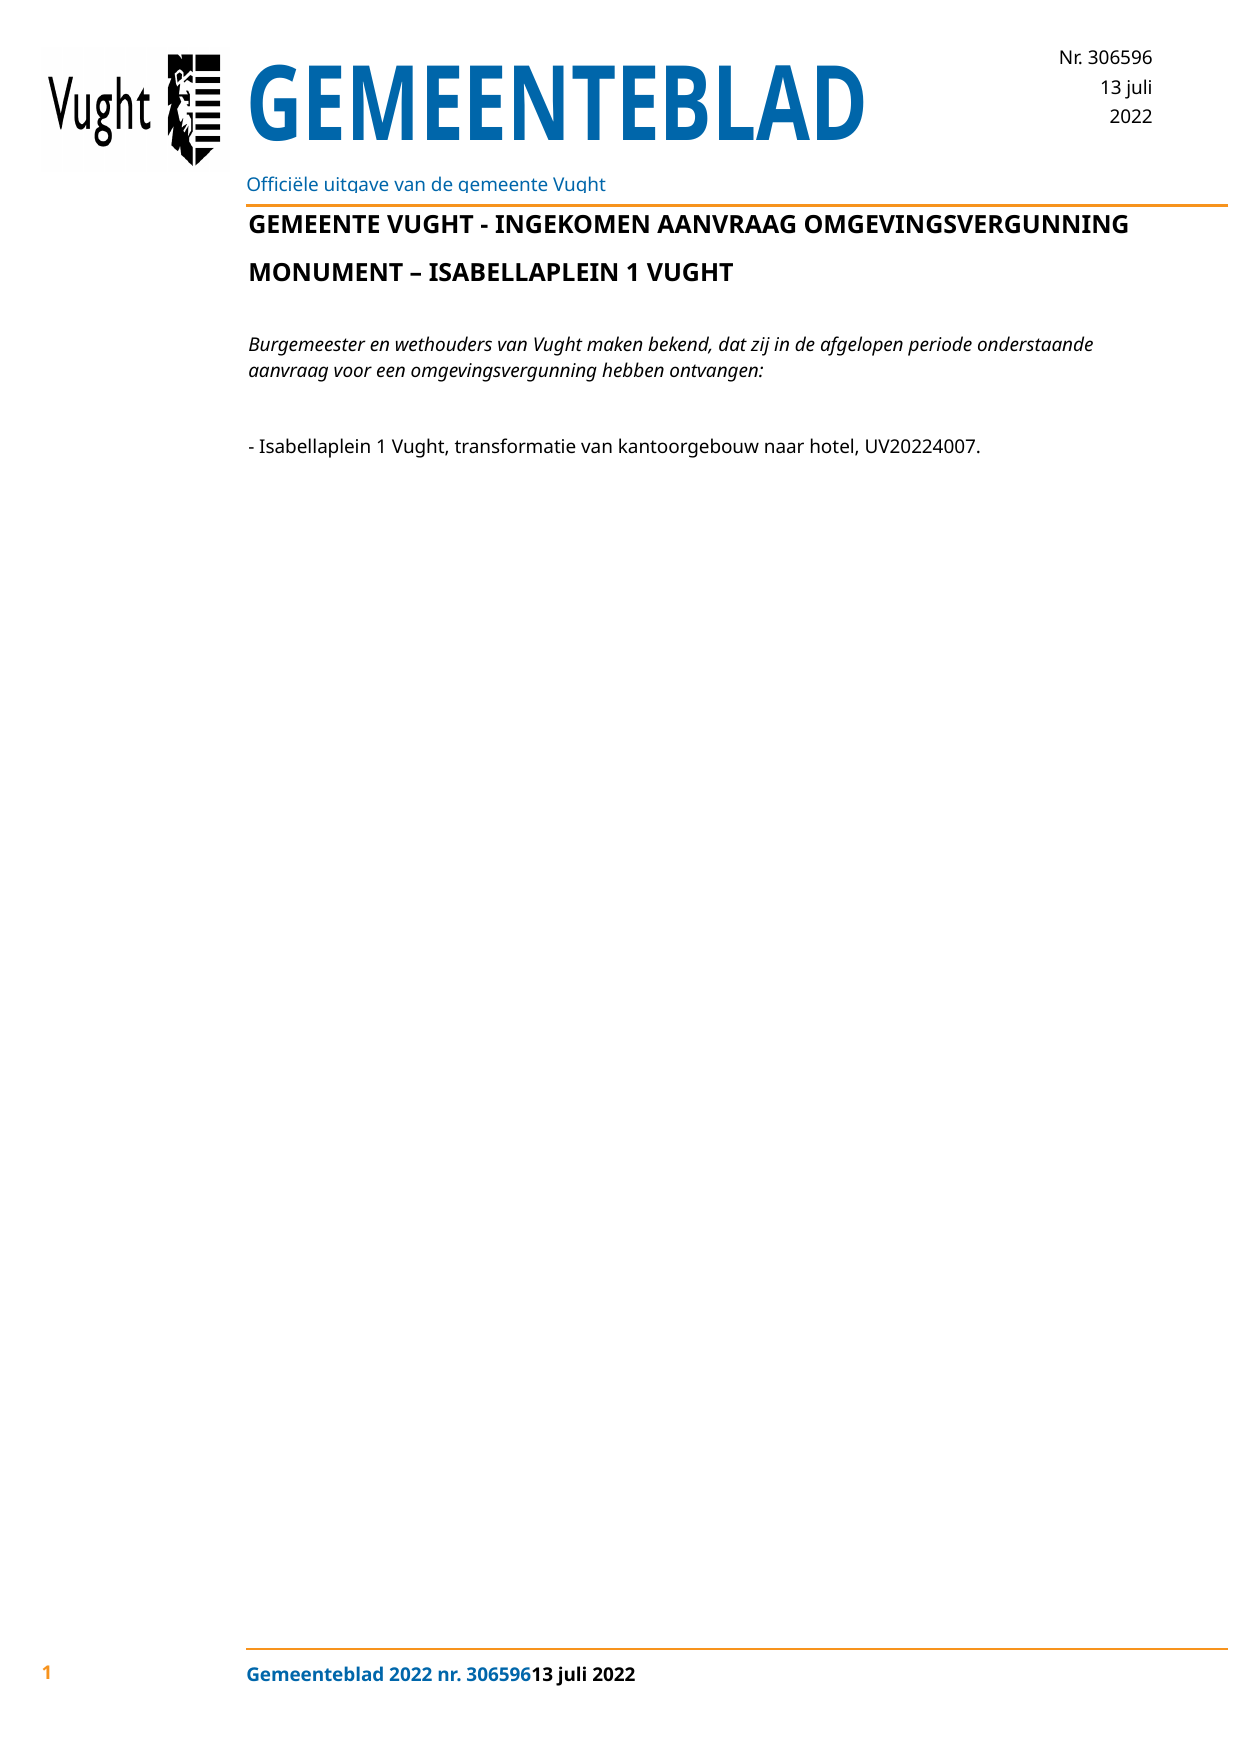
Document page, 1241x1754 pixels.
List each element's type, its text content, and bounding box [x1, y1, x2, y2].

picture [41, 47, 231, 172]
text - Isabellaplein 1 Vught, transformatie van kantoorgebouw naar hotel, UV20224007. [248, 433, 1152, 459]
text Burgemeester en wethouders van Vught maken bekend, dat zij in de afgelopen periode onderstaande aanvraag voor een omgevingsvergunning hebben ontvangen: [248, 331, 1152, 383]
text GEMEENTE VUGHT - INGEKOMEN AANVRAAG OMGEVINGSVERGUNNING MONUMENT – ISABELLAPLEIN 1 VUGHT [248, 207, 1152, 288]
